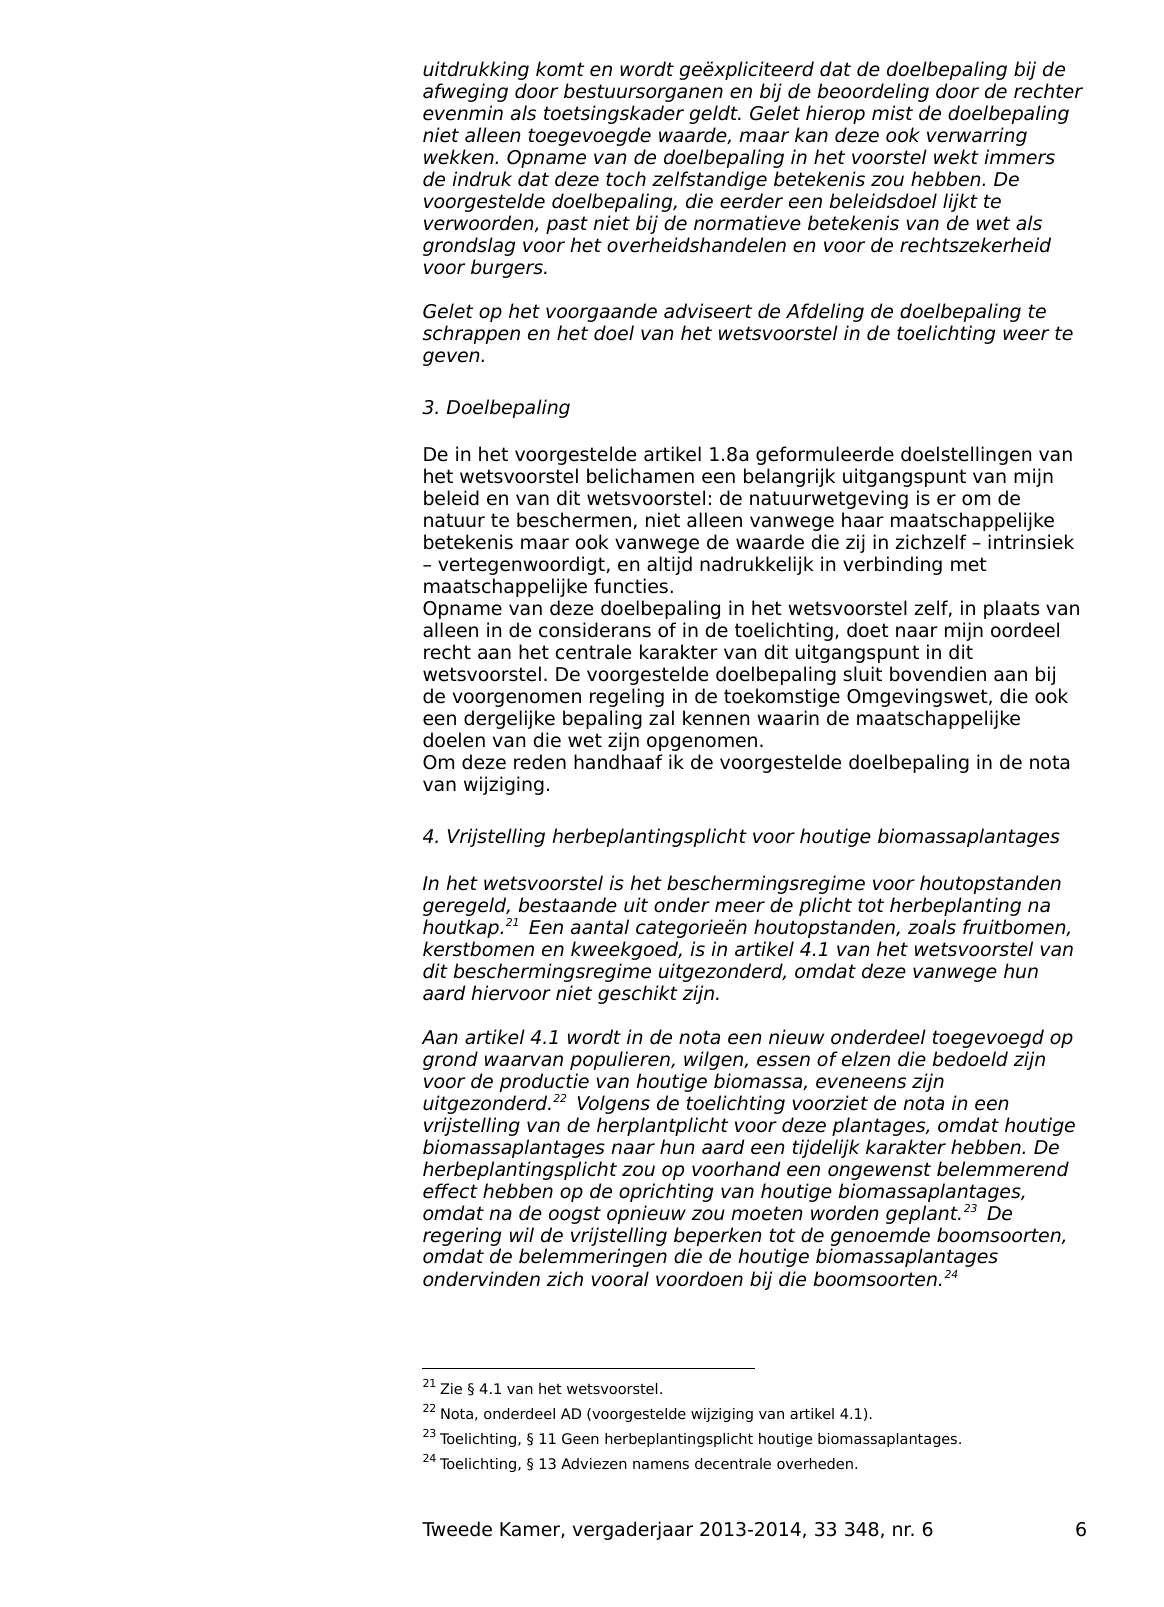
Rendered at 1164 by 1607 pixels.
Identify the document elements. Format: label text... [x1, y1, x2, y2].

text Opname van deze doelbepaling in het wetsvoorstel zelf, in plaats van alleen in de considerans of in de toelichting, doet naar mijn oordeel recht aan het centrale karakter van dit uitgangspunt in dit wetsvoorstel. De voorgestelde doelbepaling sluit bovendien aan bij de voorgenomen regeling in de toekomstige Omgevingswet, die ook een dergelijke bepaling zal kennen waarin de maatschappelijke doelen van die wet zijn opgenomen. [422, 598, 1087, 752]
text Zie § 4.1 van het wetsvoorstel. [422, 1377, 1087, 1399]
text Om deze reden handhaaf ik de voorgestelde doelbepaling in de nota van wijziging. [422, 752, 1087, 796]
text Toelichting, § 11 Geen herbeplantingsplicht houtige biomassaplantages. [422, 1427, 1087, 1449]
text De in het voorgestelde artikel 1.8a geformuleerde doelstellingen van het wetsvoorstel belichamen een belangrijk uitgangspunt van mijn beleid en van dit wetsvoorstel: de natuurwetgeving is er om de natuur te beschermen, niet alleen vanwege haar maatschappelijke betekenis maar ook vanwege de waarde die zij in zichzelf – intrinsiek – vertegenwoordigt, en altijd nadrukkelijk in verbinding met maatschappelijke functies. [422, 444, 1087, 598]
text Gelet op het voorgaande adviseert de Afdeling de doelbepaling te schrappen en het doel van het wetsvoorstel in de toelichting weer te geven. [422, 301, 1087, 367]
text Nota, onderdeel AD (voorgestelde wijziging van artikel 4.1). [422, 1402, 1087, 1424]
text In het wetsvoorstel is het beschermingsregime voor houtopstanden geregeld, bestaande uit onder meer de plicht tot herbeplanting na houtkap. Een aantal categorieën houtopstanden, zoals fruitbomen, kerstbomen en kweekgoed, is in artikel 4.1 van het wetsvoorstel van dit beschermingsregime uitgezonderd, omdat deze vanwege hun aard hiervoor niet geschikt zijn. [422, 873, 1087, 1004]
subtitle 3. Doelbepaling [422, 397, 1087, 419]
text uitdrukking komt en wordt geëxpliciteerd dat de doelbepaling bij de afweging door bestuursorganen en bij de beoordeling door de rechter evenmin als toetsingskader geldt. Gelet hierop mist de doelbepaling niet alleen toegevoegde waarde, maar kan deze ook verwarring wekken. Opname van de doelbepaling in het voorstel wekt immers de indruk dat deze toch zelfstandige betekenis zou hebben. De voorgestelde doelbepaling, die eerder een beleidsdoel lijkt te verwoorden, past niet bij de normatieve betekenis van de wet als grondslag voor het overheidshandelen en voor de rechtszekerheid voor burgers. [422, 59, 1087, 279]
text Aan artikel 4.1 wordt in de nota een nieuw onderdeel toegevoegd op grond waarvan populieren, wilgen, essen of elzen die bedoeld zijn voor de productie van houtige biomassa, eveneens zijn uitgezonderd. Volgens de toelichting voorziet de nota in een vrijstelling van de herplantplicht voor deze plantages, omdat houtige biomassaplantages naar hun aard een tijdelijk karakter hebben. De herbeplantingsplicht zou op voorhand een ongewenst belemmerend effect hebben op de oprichting van houtige biomassaplantages, omdat na de oogst opnieuw zou moeten worden geplant. De regering wil de vrijstelling beperken tot de genoemde boomsoorten, omdat de belemmeringen die de houtige biomassaplantages ondervinden zich vooral voordoen bij die boomsoorten. [422, 1027, 1087, 1290]
subtitle 4. Vrijstelling herbeplantingsplicht voor houtige biomassaplantages [422, 826, 1087, 848]
text Toelichting, § 13 Adviezen namens decentrale overheden. [422, 1452, 1087, 1474]
